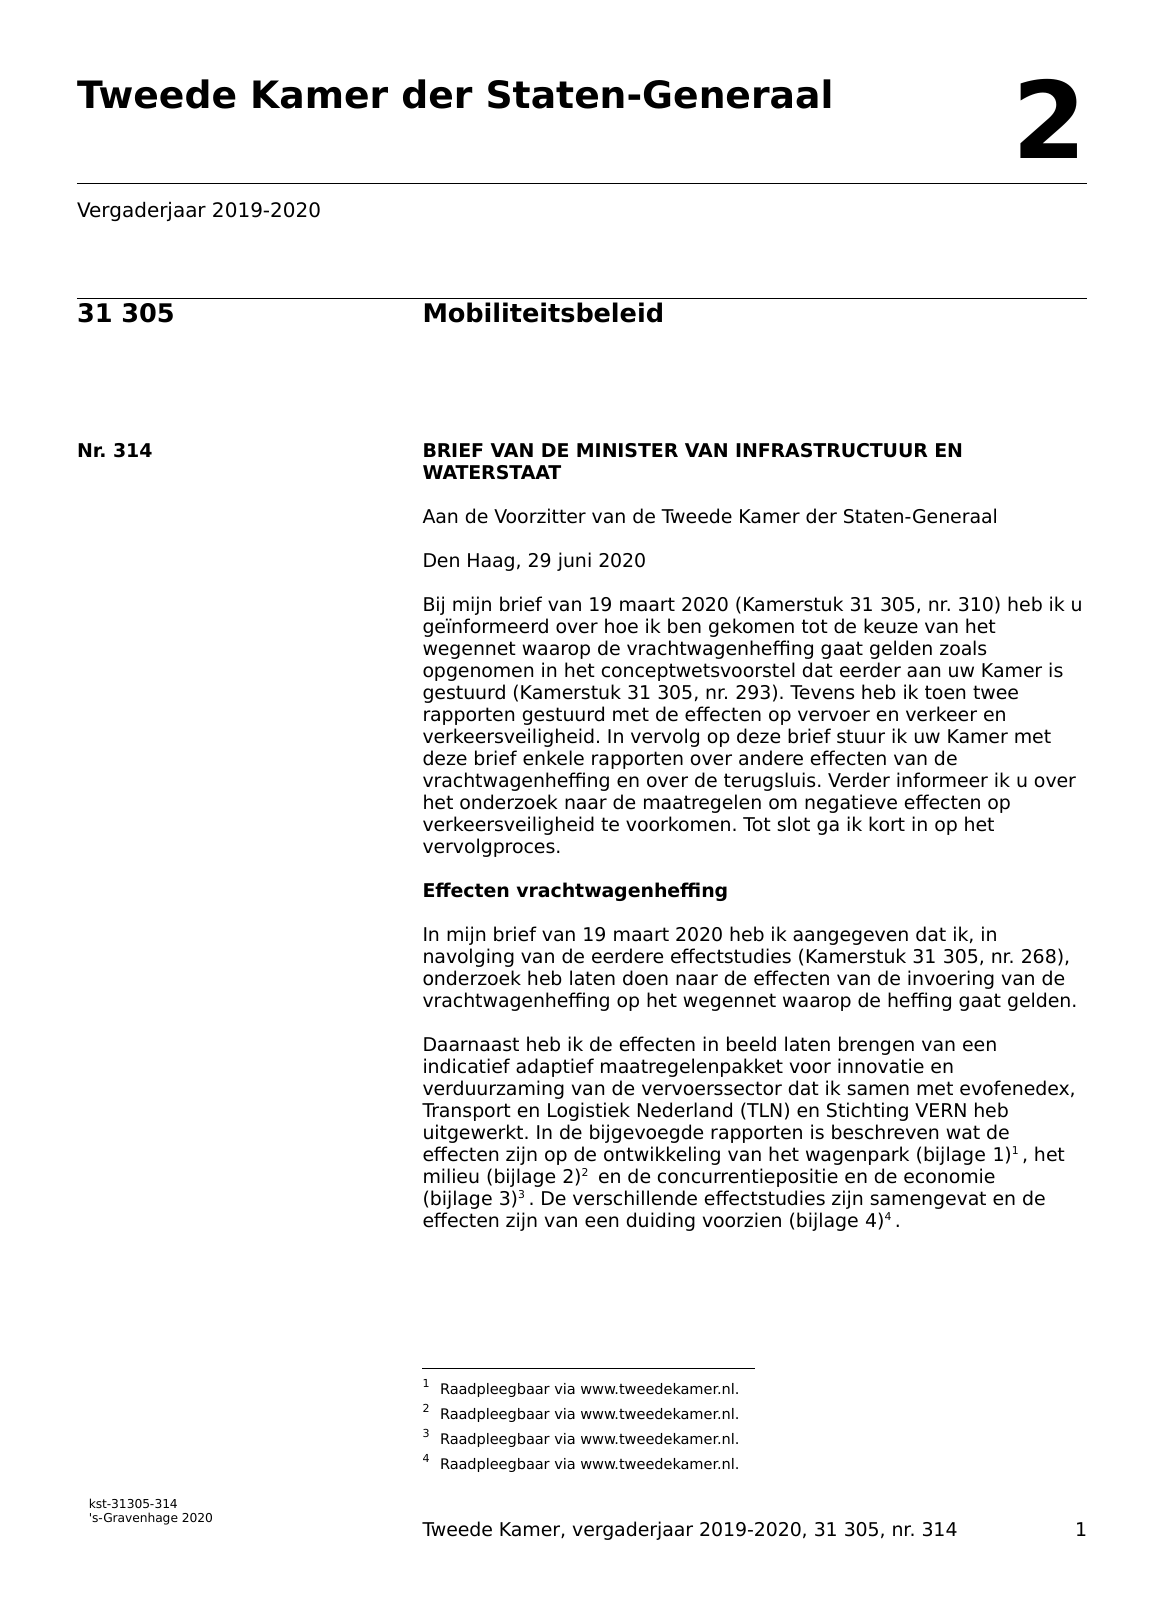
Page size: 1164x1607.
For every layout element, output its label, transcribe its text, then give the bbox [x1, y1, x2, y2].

text Raadpleegbaar via www.tweedekamer.nl. [422, 1402, 1087, 1424]
text Raadpleegbaar via www.tweedekamer.nl. [422, 1377, 1087, 1399]
table_cell Vergaderjaar 2019-2020 [77, 184, 1087, 298]
subtitle Effecten vrachtwagenheffing [422, 880, 1087, 902]
text Raadpleegbaar via www.tweedekamer.nl. [422, 1452, 1087, 1474]
text 's-Gravenhage 2020 [88, 1511, 323, 1525]
text Bij mijn brief van 19 maart 2020 (Kamerstuk 31 305, nr. 310) heb ik u geïnformeerd over hoe ik ben gekomen tot de keuze van het wegennet waarop de vrachtwagenheffing gaat gelden zoals opgenomen in het conceptwetsvoorstel dat eerder aan uw Kamer is gestuurd (Kamerstuk 31 305, nr. 293). Tevens heb ik toen twee rapporten gestuurd met de effecten op vervoer en verkeer en verkeersveiligheid. In vervolg op deze brief stuur ik uw Kamer met deze brief enkele rapporten over andere effecten van de vrachtwagenheffing en over de terugsluis. Verder informeer ik u over het onderzoek naar de maatregelen om negatieve effecten op verkeersveiligheid te voorkomen. Tot slot ga ik kort in op het vervolgproces. [422, 594, 1087, 858]
text kst-31305-314 [88, 1497, 323, 1511]
subtitle Nr. 314 BRIEF VAN DE MINISTER VAN INFRASTRUCTUUR EN WATERSTAAT [77, 440, 1087, 484]
text Aan de Voorzitter van de Tweede Kamer der Staten-Generaal [422, 506, 1087, 528]
table_header Tweede Kamer der Staten-Generaal [77, 59, 886, 183]
subtitle 31 305 Mobiliteitsbeleid [77, 299, 1087, 329]
text Daarnaast heb ik de effecten in beeld laten brengen van een indicatief adaptief maatregelenpakket voor innovatie en verduurzaming van de vervoerssector dat ik samen met evofenedex, Transport en Logistiek Nederland (TLN) en Stichting VERN heb uitgewerkt. In de bijgevoegde rapporten is beschreven wat de effecten zijn op de ontwikkeling van het wagenpark (bijlage 1), het milieu (bijlage 2) en de concurrentiepositie en de economie (bijlage 3). De verschillende effectstudies zijn samengevat en de effecten zijn van een duiding voorzien (bijlage 4). [422, 1034, 1087, 1232]
text In mijn brief van 19 maart 2020 heb ik aangegeven dat ik, in navolging van de eerdere effectstudies (Kamerstuk 31 305, nr. 268), onderzoek heb laten doen naar de effecten van de invoering van de vrachtwagenheffing op het wegennet waarop de heffing gaat gelden. [422, 924, 1087, 1012]
table_header 2 [886, 59, 1087, 183]
text Raadpleegbaar via www.tweedekamer.nl. [422, 1427, 1087, 1449]
text Den Haag, 29 juni 2020 [422, 550, 1087, 572]
